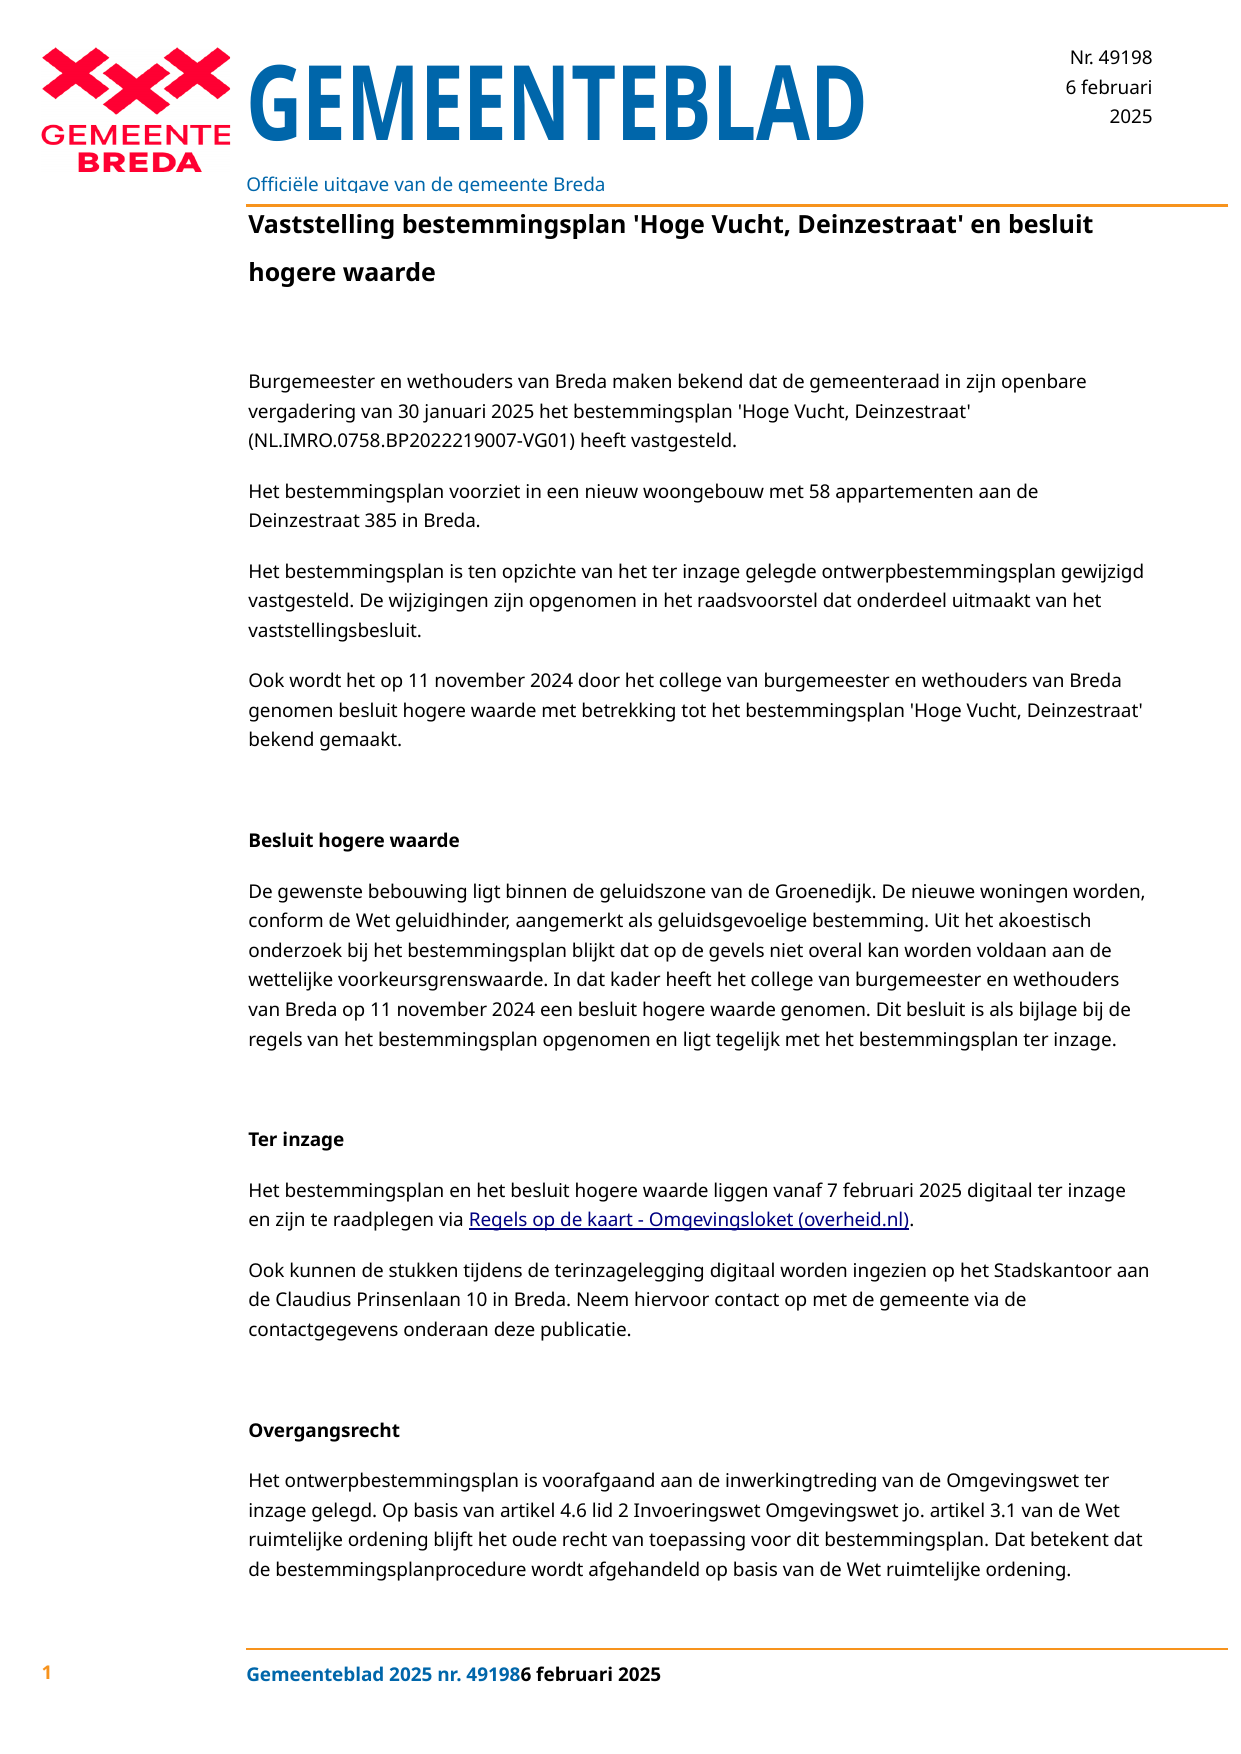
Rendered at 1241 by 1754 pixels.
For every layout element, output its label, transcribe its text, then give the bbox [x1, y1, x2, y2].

text Ook kunnen de stukken tijdens de terinzagelegging digitaal worden ingezien op het Stadskantoor aan de Claudius Prinsenlaan 10 in Breda. Neem hiervoor contact op met de gemeente via de contactgegevens onderaan deze publicatie. [248, 1257, 1152, 1342]
text Het bestemmingsplan is ten opzichte van het ter inzage gelegde ontwerpbestemmingsplan gewijzigd vastgesteld. De wijzigingen zijn opgenomen in het raadsvoorstel dat onderdeel uitmaakt van het vaststellingsbesluit. [248, 558, 1152, 643]
text Het ontwerpbestemmingsplan is voorafgaand aan de inwerkingtreding van de Omgevingswet ter inzage gelegd. Op basis van artikel 4.6 lid 2 Invoeringswet Omgevingswet jo. artikel 3.1 van de Wet ruimtelijke ordening blijft het oude recht van toepassing voor dit bestemmingsplan. Dat betekent dat de bestemmingsplanprocedure wordt afgehandeld op basis van de Wet ruimtelijke ordening. [248, 1467, 1152, 1582]
text Ook wordt het op 11 november 2024 door het college van burgemeester en wethouders van Breda genomen besluit hogere waarde met betrekking tot het bestemmingsplan 'Hoge Vucht, Deinzestraat' bekend gemaakt. [248, 667, 1152, 752]
text Besluit hogere waarde [248, 827, 1152, 853]
text Burgemeester en wethouders van Breda maken bekend dat de gemeenteraad in zijn openbare vergadering van 30 januari 2025 het bestemmingsplan 'Hoge Vucht, Deinzestraat' (NL.IMRO.0758.BP2022219007-VG01) heeft vastgesteld. [248, 368, 1152, 453]
text Ter inzage [248, 1127, 1152, 1152]
text Overgangsrecht [248, 1417, 1152, 1443]
text De gewenste bebouwing ligt binnen de geluidszone van de Groenedijk. De nieuwe woningen worden, conform de Wet geluidhinder, aangemerkt als geluidsgevoelige bestemming. Uit het akoestisch onderzoek bij het bestemmingsplan blijkt dat op de gevels niet overal kan worden voldaan aan de wettelijke voorkeursgrenswaarde. In dat kader heeft het college van burgemeester en wethouders van Breda op 11 november 2024 een besluit hogere waarde genomen. Dit besluit is als bijlage bij de regels van het bestemmingsplan opgenomen en ligt tegelijk met het bestemmingsplan ter inzage. [248, 878, 1152, 1052]
text Het bestemmingsplan voorziet in een nieuw woongebouw met 58 appartementen aan de Deinzestraat 385 in Breda. [248, 478, 1152, 533]
picture [41, 47, 231, 172]
text Het bestemmingsplan en het besluit hogere waarde liggen vanaf 7 februari 2025 digitaal ter inzage en zijn te raadplegen via Regels op de kaart - Omgevingsloket (overheid.nl). [248, 1177, 1152, 1232]
text Vaststelling bestemmingsplan 'Hoge Vucht, Deinzestraat' en besluit hogere waarde [248, 207, 1152, 288]
